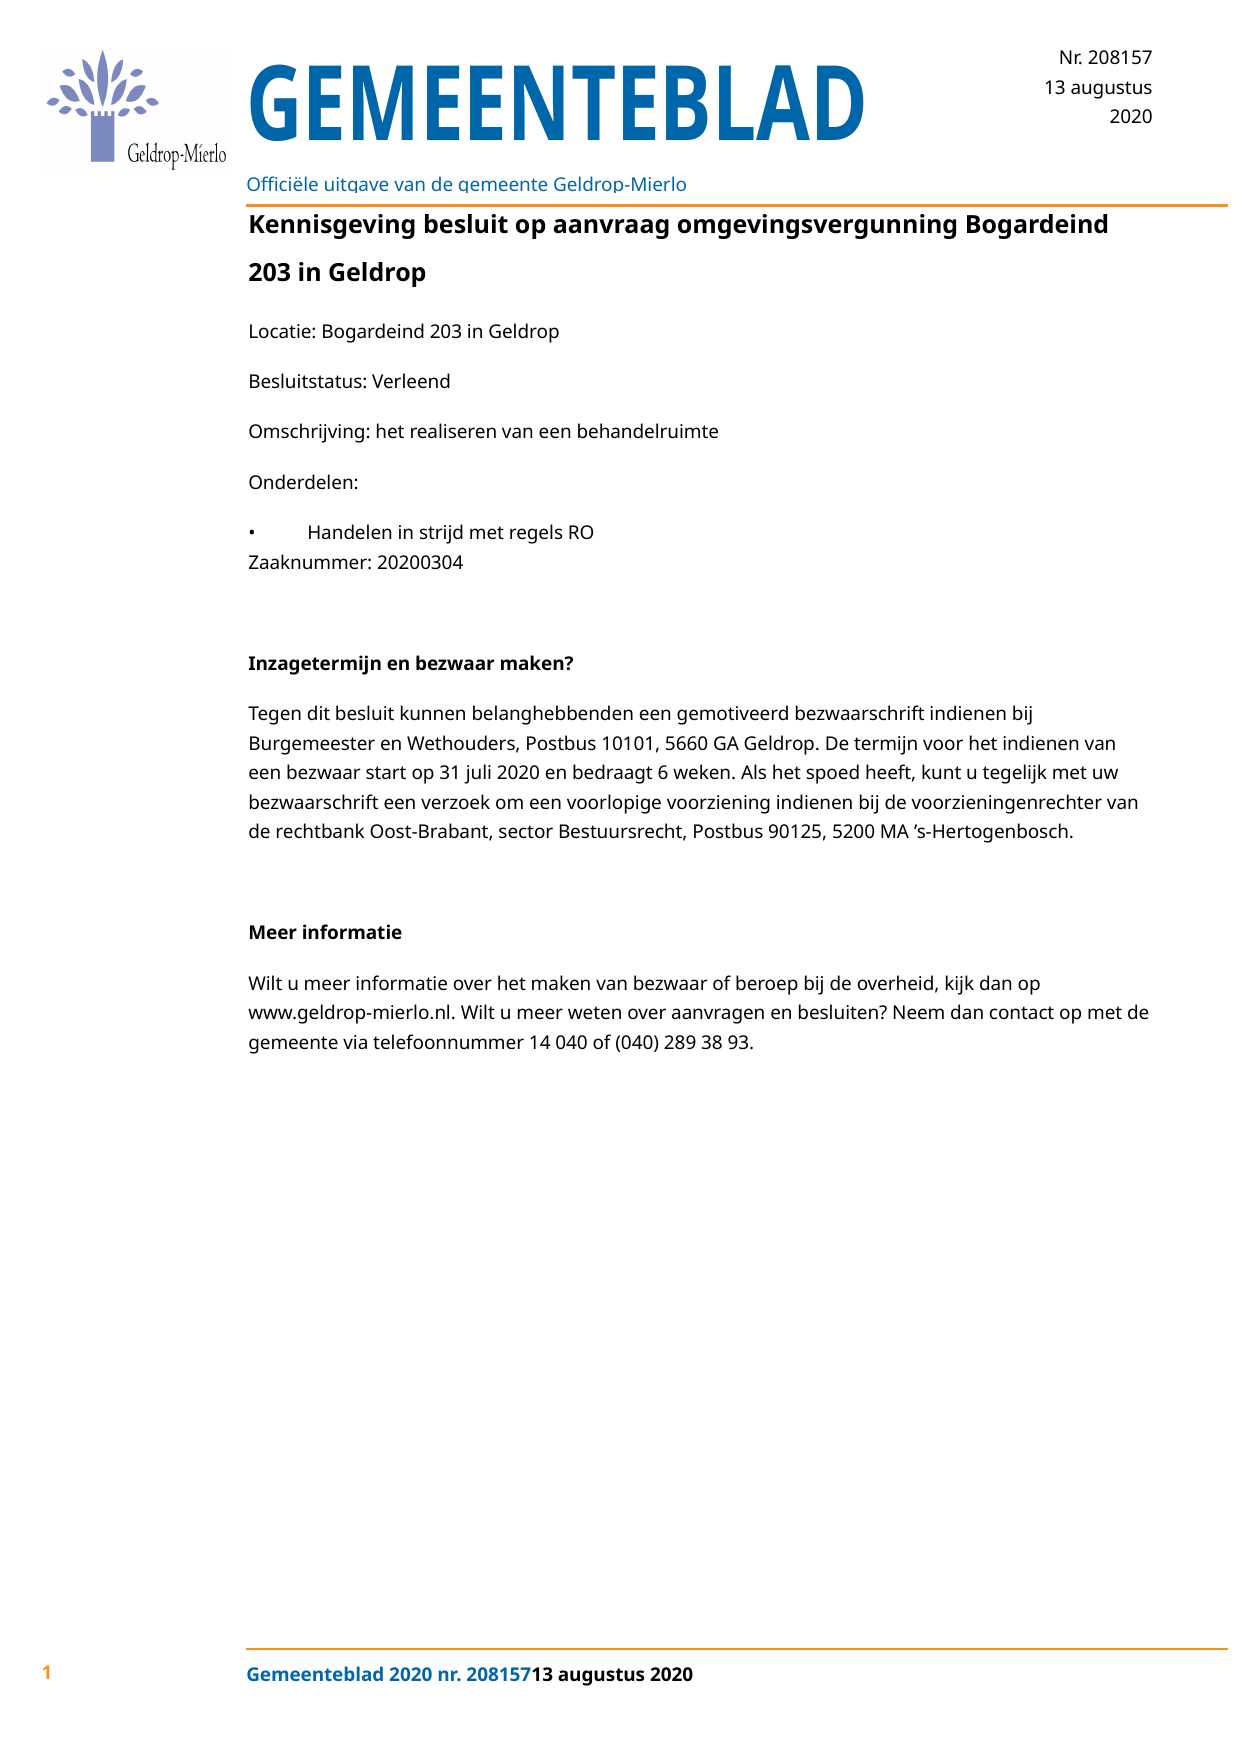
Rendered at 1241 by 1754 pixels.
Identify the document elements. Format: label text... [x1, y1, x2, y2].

text Inzagetermijn en bezwaar maken? [248, 650, 1152, 676]
list Handelen in strijd met regels RO [248, 519, 1152, 545]
text Meer informatie [248, 919, 1152, 945]
text Locatie: Bogardeind 203 in Geldrop [248, 318, 1152, 344]
picture [41, 47, 231, 172]
text Onderdelen: [248, 469, 1152, 495]
text Besluitstatus: Verleend [248, 368, 1152, 394]
text Zaaknummer: 20200304 [248, 549, 1152, 575]
text Omschrijving: het realiseren van een behandelruimte [248, 419, 1152, 444]
text Wilt u meer informatie over het maken van bezwaar of beroep bij de overheid, kijk dan op www.geldrop-mierlo.nl. Wilt u meer weten over aanvragen en besluiten? Neem dan contact op met de gemeente via telefoonnummer 14 040 of (040) 289 38 93. [248, 970, 1152, 1055]
text Kennisgeving besluit op aanvraag omgevingsvergunning Bogardeind 203 in Geldrop [248, 207, 1152, 288]
text Tegen dit besluit kunnen belanghebbenden een gemotiveerd bezwaarschrift indienen bij Burgemeester en Wethouders, Postbus 10101, 5660 GA Geldrop. De termijn voor het indienen van een bezwaar start op 31 juli 2020 en bedraagt 6 weken. Als het spoed heeft, kunt u tegelijk met uw bezwaarschrift een verzoek om een voorlopige voorziening indienen bij de voorzieningenrechter van de rechtbank Oost-Brabant, sector Bestuursrecht, Postbus 90125, 5200 MA ’s-Hertogenbosch. [248, 700, 1152, 844]
